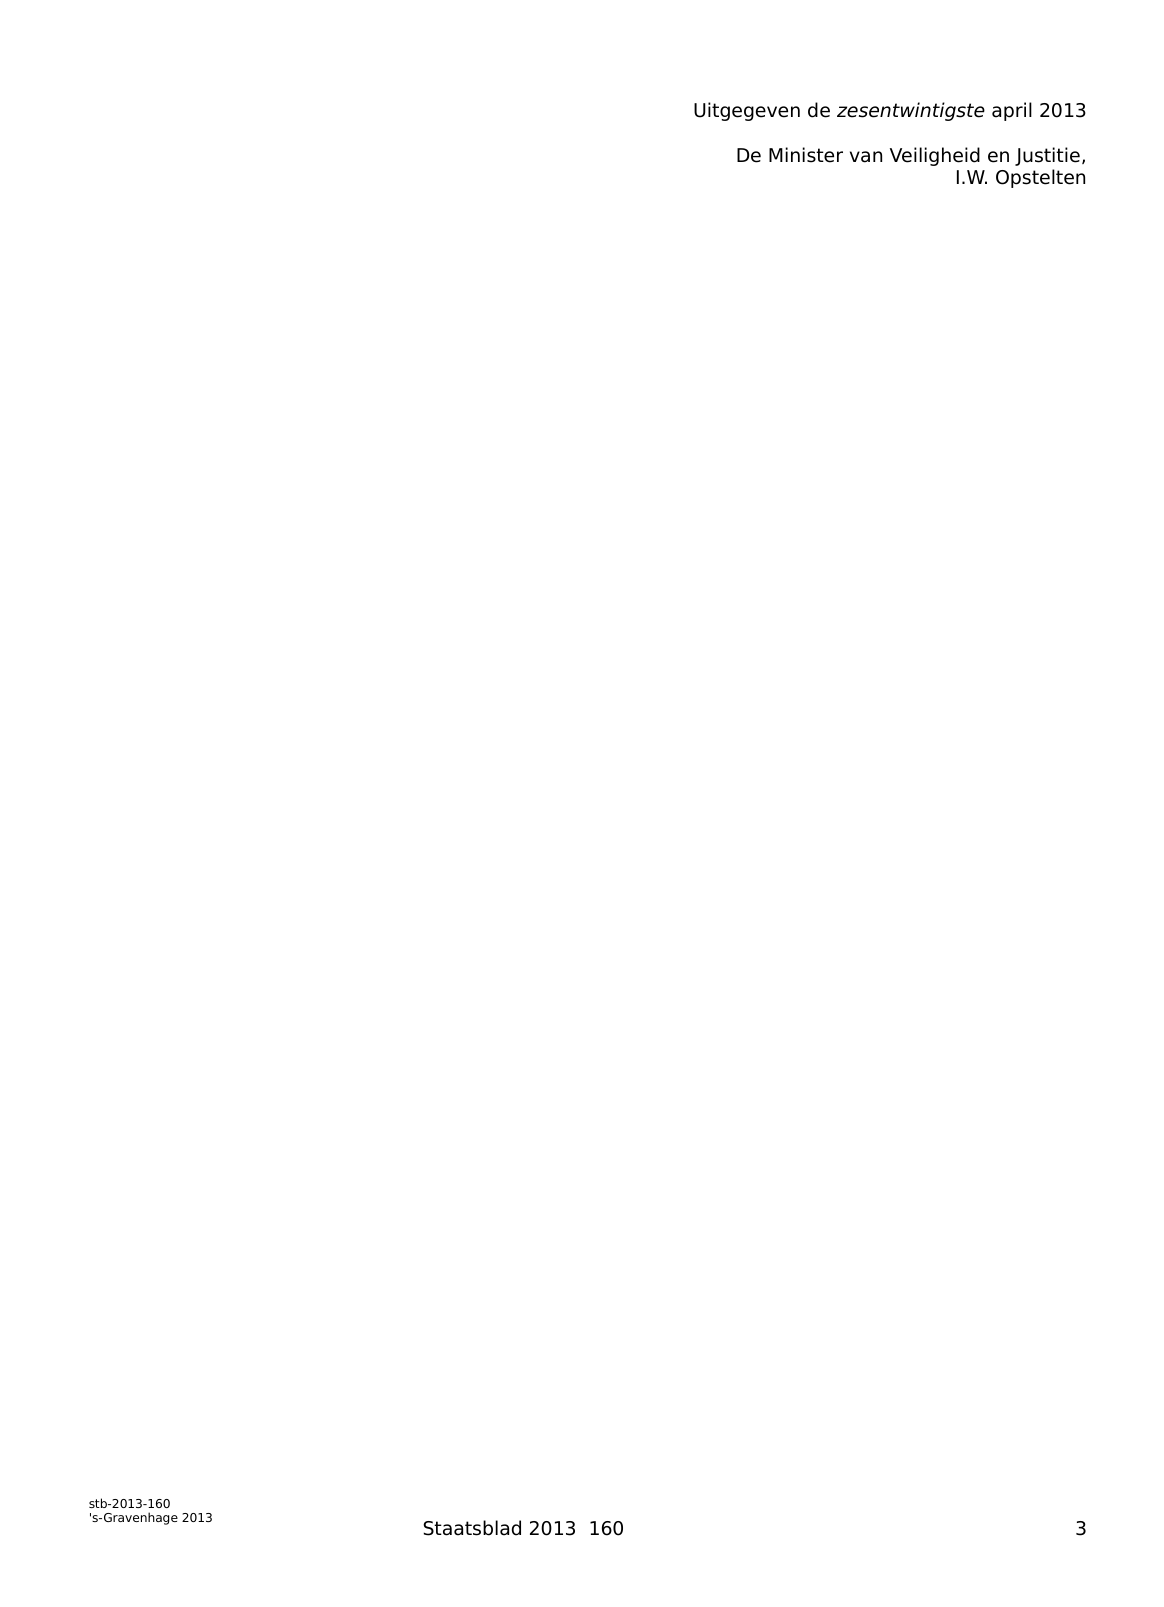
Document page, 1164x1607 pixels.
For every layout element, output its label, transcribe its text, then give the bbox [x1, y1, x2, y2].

text Uitgegeven de zesentwintigste april 2013 [422, 100, 1087, 122]
text stb-2013-160 [88, 1497, 323, 1511]
text De Minister van Veiligheid en Justitie, I.W. Opstelten [422, 144, 1087, 188]
text 's-Gravenhage 2013 [88, 1511, 323, 1525]
